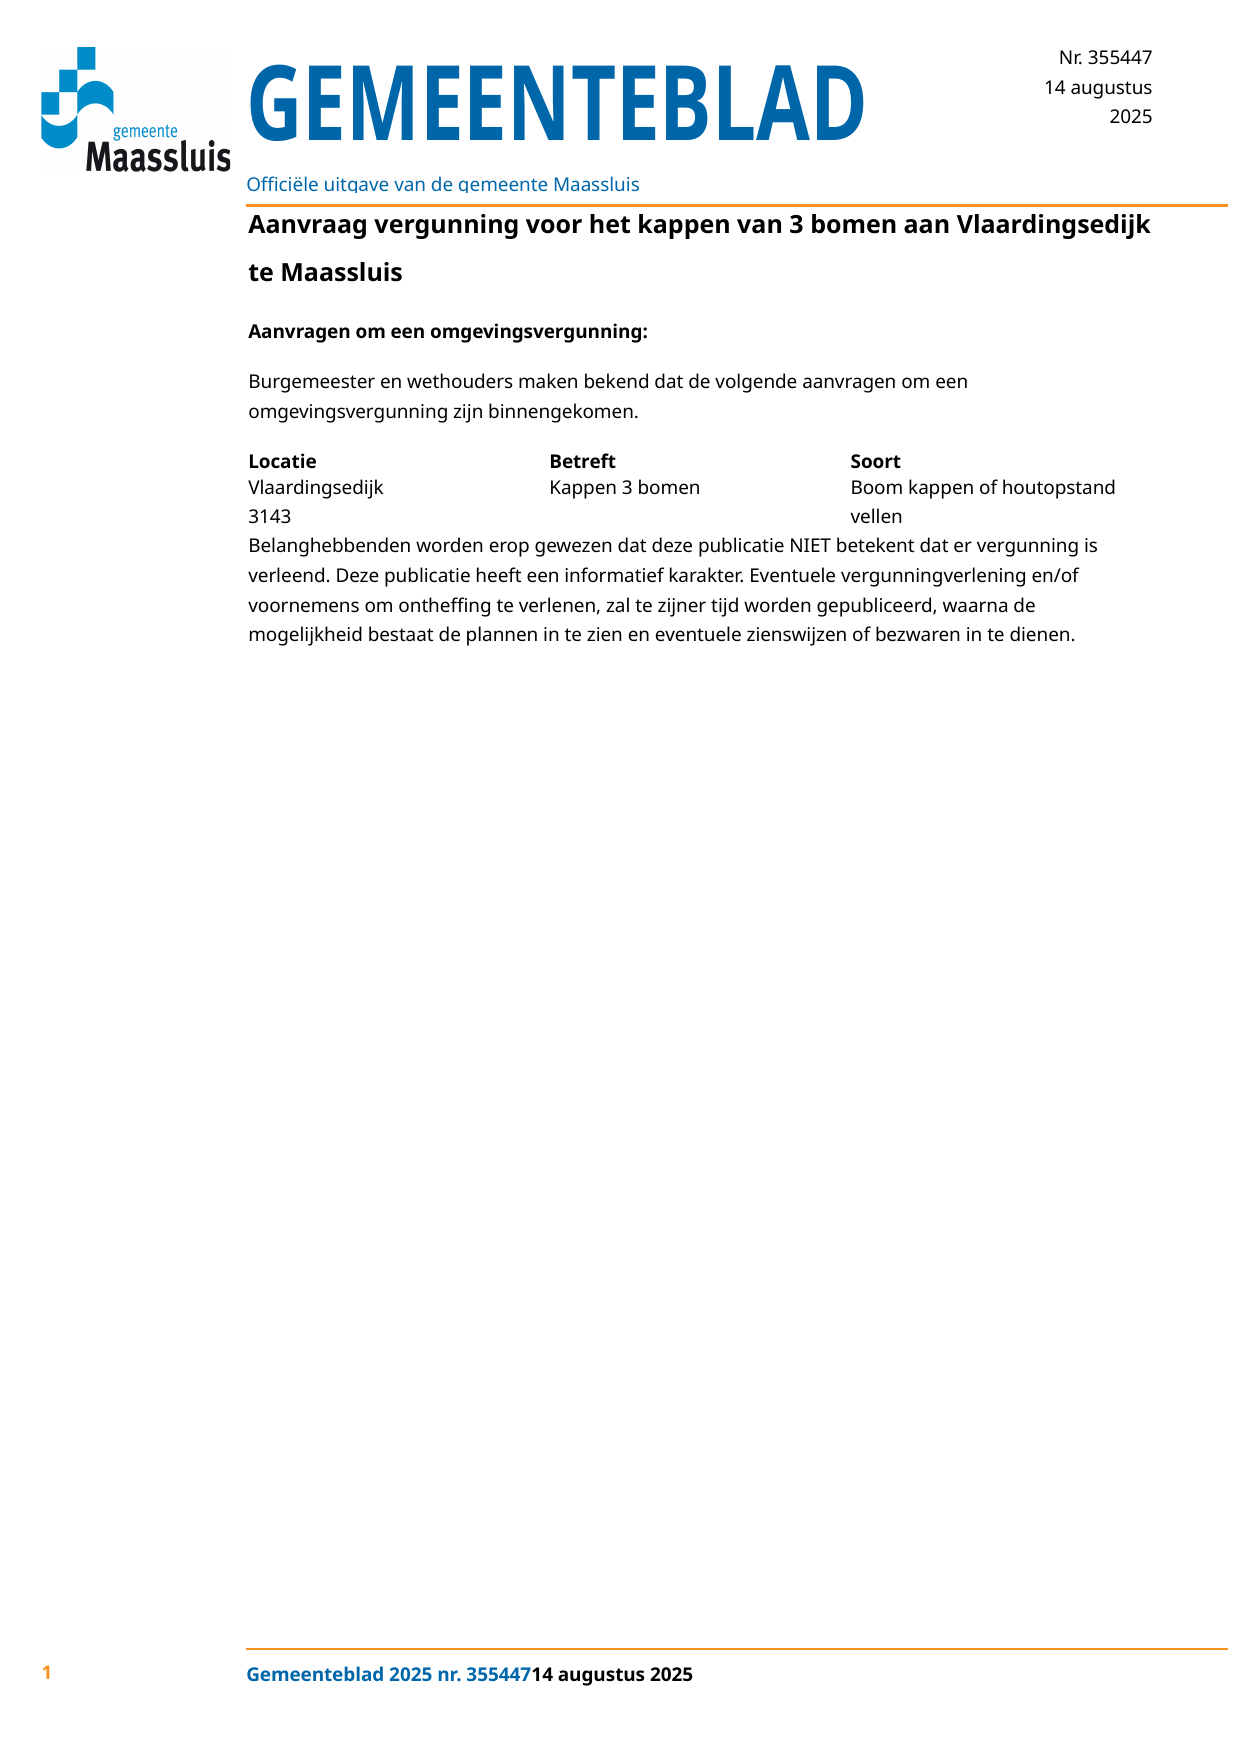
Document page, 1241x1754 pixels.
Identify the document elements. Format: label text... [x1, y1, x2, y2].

table_header Soort [850, 449, 1152, 474]
picture [41, 47, 231, 172]
table_cell Kappen 3 bomen [549, 474, 850, 529]
table_cell Boom kappen of houtopstand vellen [850, 474, 1152, 529]
table_header Locatie [248, 449, 549, 474]
text Aanvraag vergunning voor het kappen van 3 bomen aan Vlaardingsedijk te Maassluis [248, 207, 1152, 288]
text Aanvragen om een omgevingsvergunning: [248, 318, 1152, 344]
text Burgemeester en wethouders maken bekend dat de volgende aanvragen om een omgevingsvergunning zijn binnengekomen. [248, 368, 1152, 424]
picture [41, 47, 77, 92]
table_header Betreft [549, 449, 850, 474]
table_cell Vlaardingsedijk 3143 [248, 474, 549, 529]
text Belanghebbenden worden erop gewezen dat deze publicatie NIET betekent dat er vergunning is verleend. Deze publicatie heeft een informatief karakter. Eventuele vergunningverlening en/of voornemens om ontheffing te verlenen, zal te zijner tijd worden gepubliceerd, waarna de mogelijkheid bestaat de plannen in te zien en eventuele zienswijzen of bezwaren in te dienen. [248, 533, 1152, 647]
